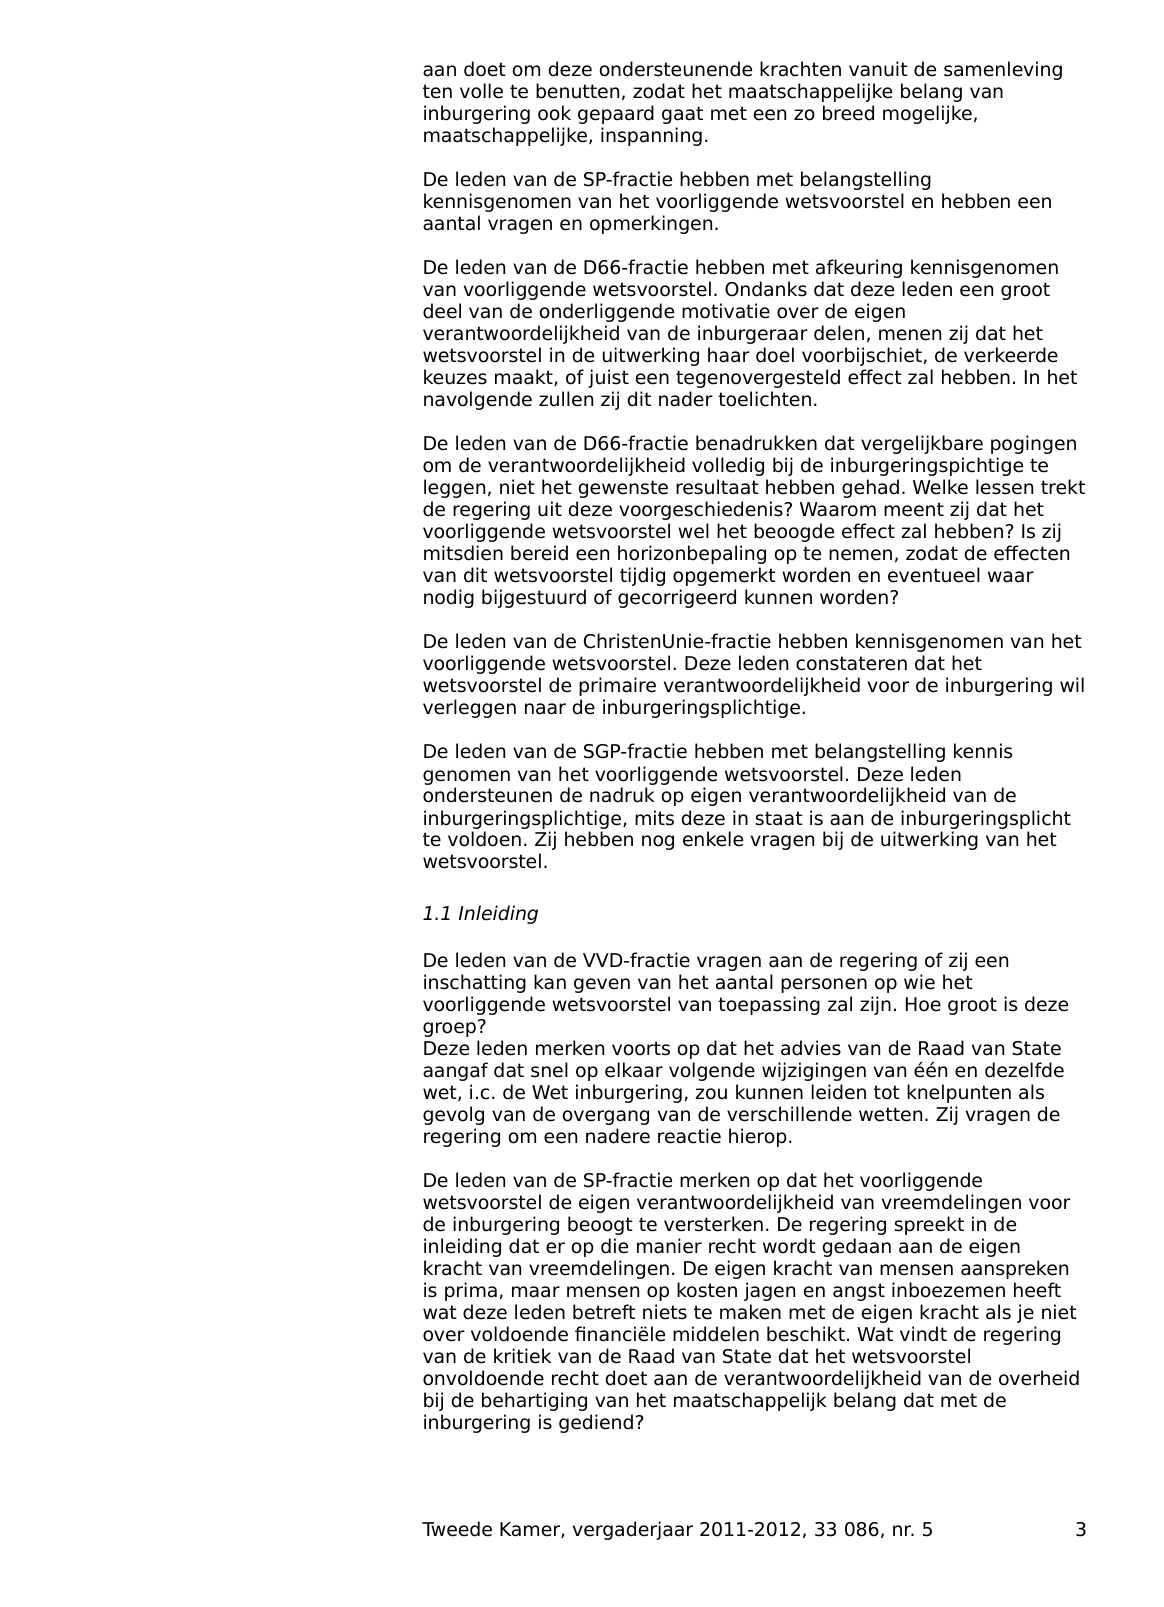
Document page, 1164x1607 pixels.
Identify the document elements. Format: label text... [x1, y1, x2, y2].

subtitle 1.1 Inleiding [422, 903, 1087, 925]
text De leden van de ChristenUnie-fractie hebben kennisgenomen van het voorliggende wetsvoorstel. Deze leden constateren dat het wetsvoorstel de primaire verantwoordelijkheid voor de inburgering wil verleggen naar de inburgeringsplichtige. [422, 631, 1087, 719]
text De leden van de SP-fractie hebben met belangstelling kennisgenomen van het voorliggende wetsvoorstel en hebben een aantal vragen en opmerkingen. [422, 169, 1087, 235]
text De leden van de D66-fractie hebben met afkeuring kennisgenomen van voorliggende wetsvoorstel. Ondanks dat deze leden een groot deel van de onderliggende motivatie over de eigen verantwoordelijkheid van de inburgeraar delen, menen zij dat het wetsvoorstel in de uitwerking haar doel voorbijschiet, de verkeerde keuzes maakt, of juist een tegenovergesteld effect zal hebben. In het navolgende zullen zij dit nader toelichten. [422, 257, 1087, 411]
text De leden van de VVD-fractie vragen aan de regering of zij een inschatting kan geven van het aantal personen op wie het voorliggende wetsvoorstel van toepassing zal zijn. Hoe groot is deze groep? [422, 950, 1087, 1038]
text Deze leden merken voorts op dat het advies van de Raad van State aangaf dat snel op elkaar volgende wijzigingen van één en dezelfde wet, i.c. de Wet inburgering, zou kunnen leiden tot knelpunten als gevolg van de overgang van de verschillende wetten. Zij vragen de regering om een nadere reactie hierop. [422, 1038, 1087, 1148]
text aan doet om deze ondersteunende krachten vanuit de samenleving ten volle te benutten, zodat het maatschappelijke belang van inburgering ook gepaard gaat met een zo breed mogelijke, maatschappelijke, inspanning. [422, 59, 1087, 147]
text De leden van de SP-fractie merken op dat het voorliggende wetsvoorstel de eigen verantwoordelijkheid van vreemdelingen voor de inburgering beoogt te versterken. De regering spreekt in de inleiding dat er op die manier recht wordt gedaan aan de eigen kracht van vreemdelingen. De eigen kracht van mensen aanspreken is prima, maar mensen op kosten jagen en angst inboezemen heeft wat deze leden betreft niets te maken met de eigen kracht als je niet over voldoende financiële middelen beschikt. Wat vindt de regering van de kritiek van de Raad van State dat het wetsvoorstel onvoldoende recht doet aan de verantwoordelijkheid van de overheid bij de behartiging van het maatschappelijk belang dat met de inburgering is gediend? [422, 1170, 1087, 1434]
text De leden van de SGP-fractie hebben met belangstelling kennis genomen van het voorliggende wetsvoorstel. Deze leden ondersteunen de nadruk op eigen verantwoordelijkheid van de inburgeringsplichtige, mits deze in staat is aan de inburgeringsplicht te voldoen. Zij hebben nog enkele vragen bij de uitwerking van het wetsvoorstel. [422, 741, 1087, 873]
text De leden van de D66-fractie benadrukken dat vergelijkbare pogingen om de verantwoordelijkheid volledig bij de inburgeringspichtige te leggen, niet het gewenste resultaat hebben gehad. Welke lessen trekt de regering uit deze voorgeschiedenis? Waarom meent zij dat het voorliggende wetsvoorstel wel het beoogde effect zal hebben? Is zij mitsdien bereid een horizonbepaling op te nemen, zodat de effecten van dit wetsvoorstel tijdig opgemerkt worden en eventueel waar nodig bijgestuurd of gecorrigeerd kunnen worden? [422, 433, 1087, 609]
